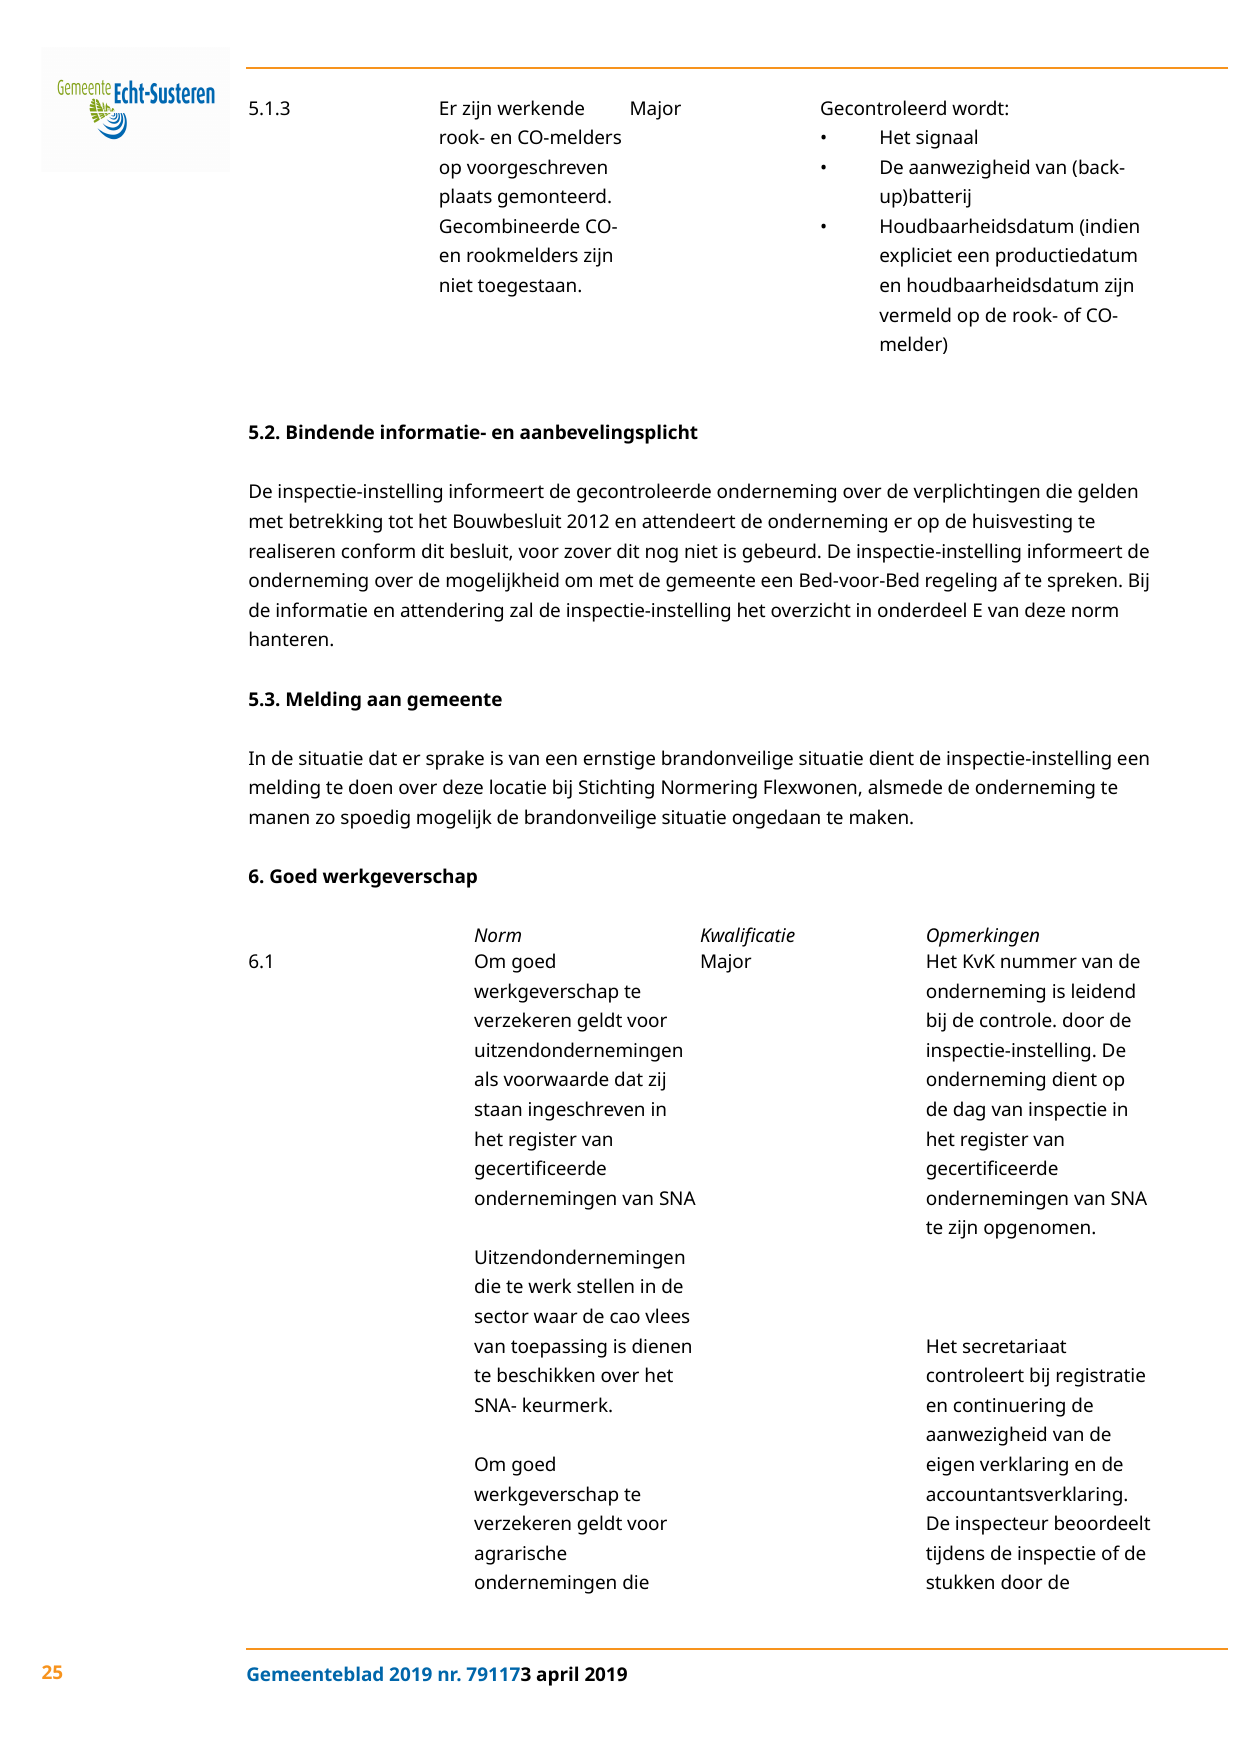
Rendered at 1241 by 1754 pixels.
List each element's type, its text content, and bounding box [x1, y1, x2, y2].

table_header Norm [474, 923, 700, 948]
table_header [248, 923, 474, 948]
text De inspectie-instelling informeert de gecontroleerde onderneming over de verplichtingen die gelden met betrekking tot het Bouwbesluit 2012 en attendeert de onderneming er op de huisvesting te realiseren conform dit besluit, voor zover dit nog niet is gebeurd. De inspectie-instelling informeert de onderneming over de mogelijkheid om met de gemeente een Bed-voor-Bed regeling af te spreken. Bij de informatie en attendering zal de inspectie-instelling het overzicht in onderdeel E van deze norm hanteren. [248, 479, 1152, 652]
table_header Kwalificatie [700, 923, 926, 948]
table_cell 6.1 [248, 948, 474, 1595]
table_cell Om goed werkgeverschap te verzekeren geldt voor uitzendondernemingen als voorwaarde dat zij staan ingeschreven in het register van gecertificeerde ondernemingen van SNA Uitzendondernemingen die te werk stellen in de sector waar de cao vlees van toepassing is dienen te beschikken over het SNA- keurmerk. Om goed werkgeverschap te verzekeren geldt voor agrarische ondernemingen die [474, 948, 700, 1595]
table_header Opmerkingen [926, 923, 1152, 948]
text In de situatie dat er sprake is van een ernstige brandonveilige situatie dient de inspectie-instelling een melding te doen over deze locatie bij Stichting Normering Flexwonen, alsmede de onderneming te manen zo spoedig mogelijk de brandonveilige situatie ongedaan te maken. [248, 745, 1152, 830]
text 5.3. Melding aan gemeente [248, 686, 1152, 712]
table_cell Major [629, 95, 820, 387]
table_cell Er zijn werkende rook- en CO-melders op voorgeschreven plaats gemonteerd. Gecombineerde CO- en rookmelders zijn niet toegestaan. [439, 95, 629, 387]
picture [41, 47, 231, 172]
text 6. Goed werkgeverschap [248, 863, 1152, 889]
table_cell Gecontroleerd wordt: Het signaal De aanwezigheid van (back-up)batterij Houdbaarheidsdatum (indien expliciet een productiedatum en houdbaarheidsdatum zijn vermeld op de rook- of CO-melder) [820, 95, 1152, 387]
table_cell Major [700, 948, 926, 1595]
text 5.2. Bindende informatie- en aanbevelingsplicht [248, 419, 1152, 445]
table_cell Het KvK nummer van de onderneming is leidend bij de controle. door de inspectie-instelling. De onderneming dient op de dag van inspectie in het register van gecertificeerde ondernemingen van SNA te zijn opgenomen. Het secretariaat controleert bij registratie en continuering de aanwezigheid van de eigen verklaring en de accountantsverklaring. De inspecteur beoordeelt tijdens de inspectie of de stukken door de [926, 948, 1152, 1595]
table_cell 5.1.3 [248, 95, 439, 387]
